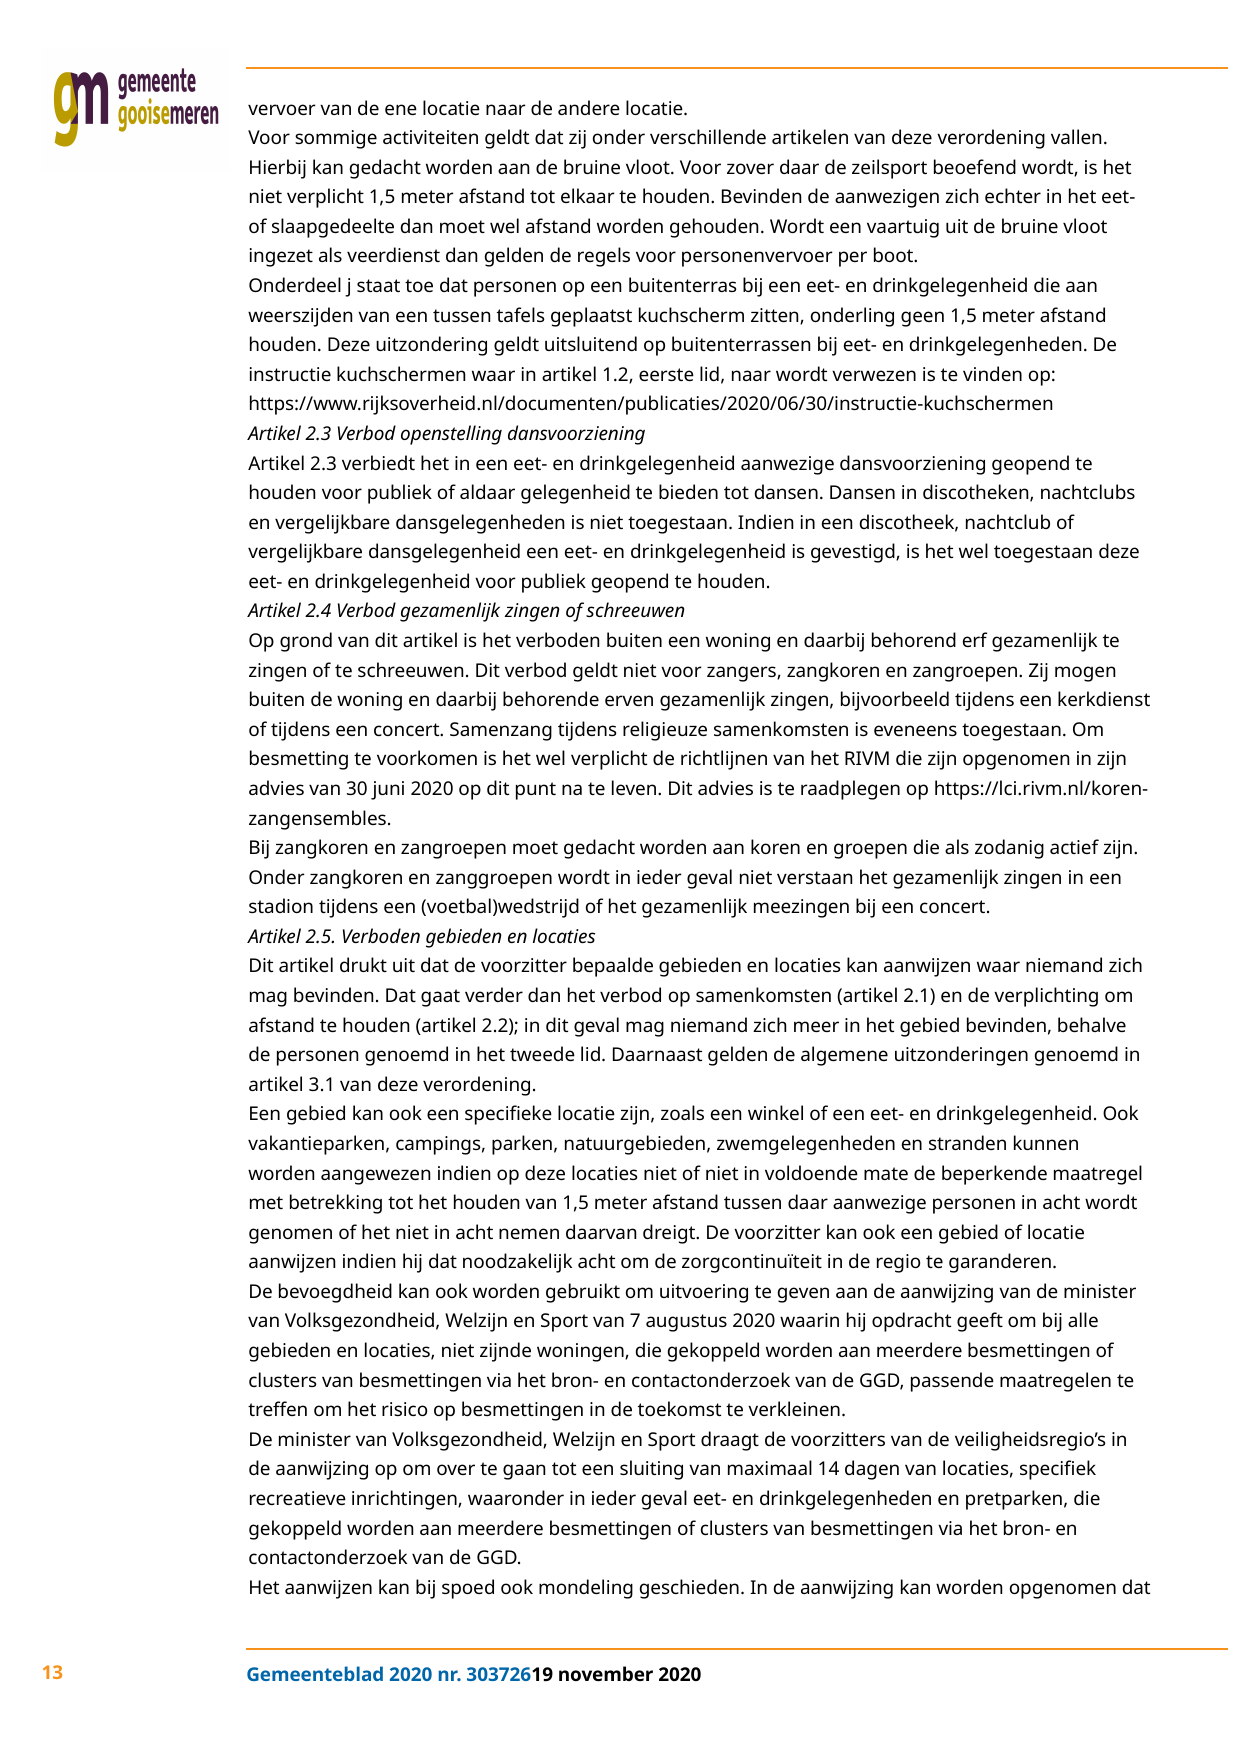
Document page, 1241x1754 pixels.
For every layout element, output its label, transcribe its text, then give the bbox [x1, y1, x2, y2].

text Een gebied kan ook een specifieke locatie zijn, zoals een winkel of een eet- en drinkgelegenheid. Ook vakantieparken, campings, parken, natuurgebieden, zwemgelegenheden en stranden kunnen worden aangewezen indien op deze locaties niet of niet in voldoende mate de beperkende maatregel met betrekking tot het houden van 1,5 meter afstand tussen daar aanwezige personen in acht wordt genomen of het niet in acht nemen daarvan dreigt. De voorzitter kan ook een gebied of locatie aanwijzen indien hij dat noodzakelijk acht om de zorgcontinuïteit in de regio te garanderen. [248, 1101, 1152, 1274]
text vervoer van de ene locatie naar de andere locatie. [248, 95, 1152, 121]
text Artikel 2.3 Verbod openstelling dansvoorziening [248, 420, 1152, 446]
text Bij zangkoren en zangroepen moet gedacht worden aan koren en groepen die als zodanig actief zijn. Onder zangkoren en zanggroepen wordt in ieder geval niet verstaan het gezamenlijk zingen in een stadion tijdens een (voetbal)wedstrijd of het gezamenlijk meezingen bij een concert. [248, 834, 1152, 919]
text De bevoegdheid kan ook worden gebruikt om uitvoering te geven aan de aanwijzing van de minister van Volksgezondheid, Welzijn en Sport van 7 augustus 2020 waarin hij opdracht geeft om bij alle gebieden en locaties, niet zijnde woningen, die gekoppeld worden aan meerdere besmettingen of clusters van besmettingen via het bron- en contactonderzoek van de GGD, passende maatregelen te treffen om het risico op besmettingen in de toekomst te verkleinen. [248, 1278, 1152, 1422]
text De minister van Volksgezondheid, Welzijn en Sport draagt de voorzitters van de veiligheidsregio’s in de aanwijzing op om over te gaan tot een sluiting van maximaal 14 dagen van locaties, specifiek recreatieve inrichtingen, waaronder in ieder geval eet- en drinkgelegenheden en pretparken, die gekoppeld worden aan meerdere besmettingen of clusters van besmettingen via het bron- en contactonderzoek van de GGD. [248, 1426, 1152, 1570]
text Artikel 2.3 verbiedt het in een eet- en drinkgelegenheid aanwezige dansvoorziening geopend te houden voor publiek of aldaar gelegenheid te bieden tot dansen. Dansen in discotheken, nachtclubs en vergelijkbare dansgelegenheden is niet toegestaan. Indien in een discotheek, nachtclub of vergelijkbare dansgelegenheid een eet- en drinkgelegenheid is gevestigd, is het wel toegestaan deze eet- en drinkgelegenheid voor publiek geopend te houden. [248, 450, 1152, 594]
text Voor sommige activiteiten geldt dat zij onder verschillende artikelen van deze verordening vallen. Hierbij kan gedacht worden aan de bruine vloot. Voor zover daar de zeilsport beoefend wordt, is het niet verplicht 1,5 meter afstand tot elkaar te houden. Bevinden de aanwezigen zich echter in het eet- of slaapgedeelte dan moet wel afstand worden gehouden. Wordt een vaartuig uit de bruine vloot ingezet als veerdienst dan gelden de regels voor personenvervoer per boot. [248, 124, 1152, 268]
text Onderdeel j staat toe dat personen op een buitenterras bij een eet- en drinkgelegenheid die aan weerszijden van een tussen tafels geplaatst kuchscherm zitten, onderling geen 1,5 meter afstand houden. Deze uitzondering geldt uitsluitend op buitenterrassen bij eet- en drinkgelegenheden. De instructie kuchschermen waar in artikel 1.2, eerste lid, naar wordt verwezen is te vinden op: https://www.rijksoverheid.nl/documenten/publicaties/2020/06/30/instructie-kuchschermen [248, 272, 1152, 416]
text Het aanwijzen kan bij spoed ook mondeling geschieden. In de aanwijzing kan worden opgenomen dat [248, 1574, 1152, 1600]
text Dit artikel drukt uit dat de voorzitter bepaalde gebieden en locaties kan aanwijzen waar niemand zich mag bevinden. Dat gaat verder dan het verbod op samenkomsten (artikel 2.1) en de verplichting om afstand te houden (artikel 2.2); in dit geval mag niemand zich meer in het gebied bevinden, behalve de personen genoemd in het tweede lid. Daarnaast gelden de algemene uitzonderingen genoemd in artikel 3.1 van deze verordening. [248, 953, 1152, 1097]
text Artikel 2.5. Verboden gebieden en locaties [248, 923, 1152, 949]
text Artikel 2.4 Verbod gezamenlijk zingen of schreeuwen [248, 598, 1152, 623]
text Op grond van dit artikel is het verboden buiten een woning en daarbij behorend erf gezamenlijk te zingen of te schreeuwen. Dit verbod geldt niet voor zangers, zangkoren en zangroepen. Zij mogen buiten de woning en daarbij behorende erven gezamenlijk zingen, bijvoorbeeld tijdens een kerkdienst of tijdens een concert. Samenzang tijdens religieuze samenkomsten is eveneens toegestaan. Om besmetting te voorkomen is het wel verplicht de richtlijnen van het RIVM die zijn opgenomen in zijn advies van 30 juni 2020 op dit punt na te leven. Dit advies is te raadplegen op https://lci.rivm.nl/koren-zangensembles. [248, 627, 1152, 831]
picture [41, 47, 231, 172]
